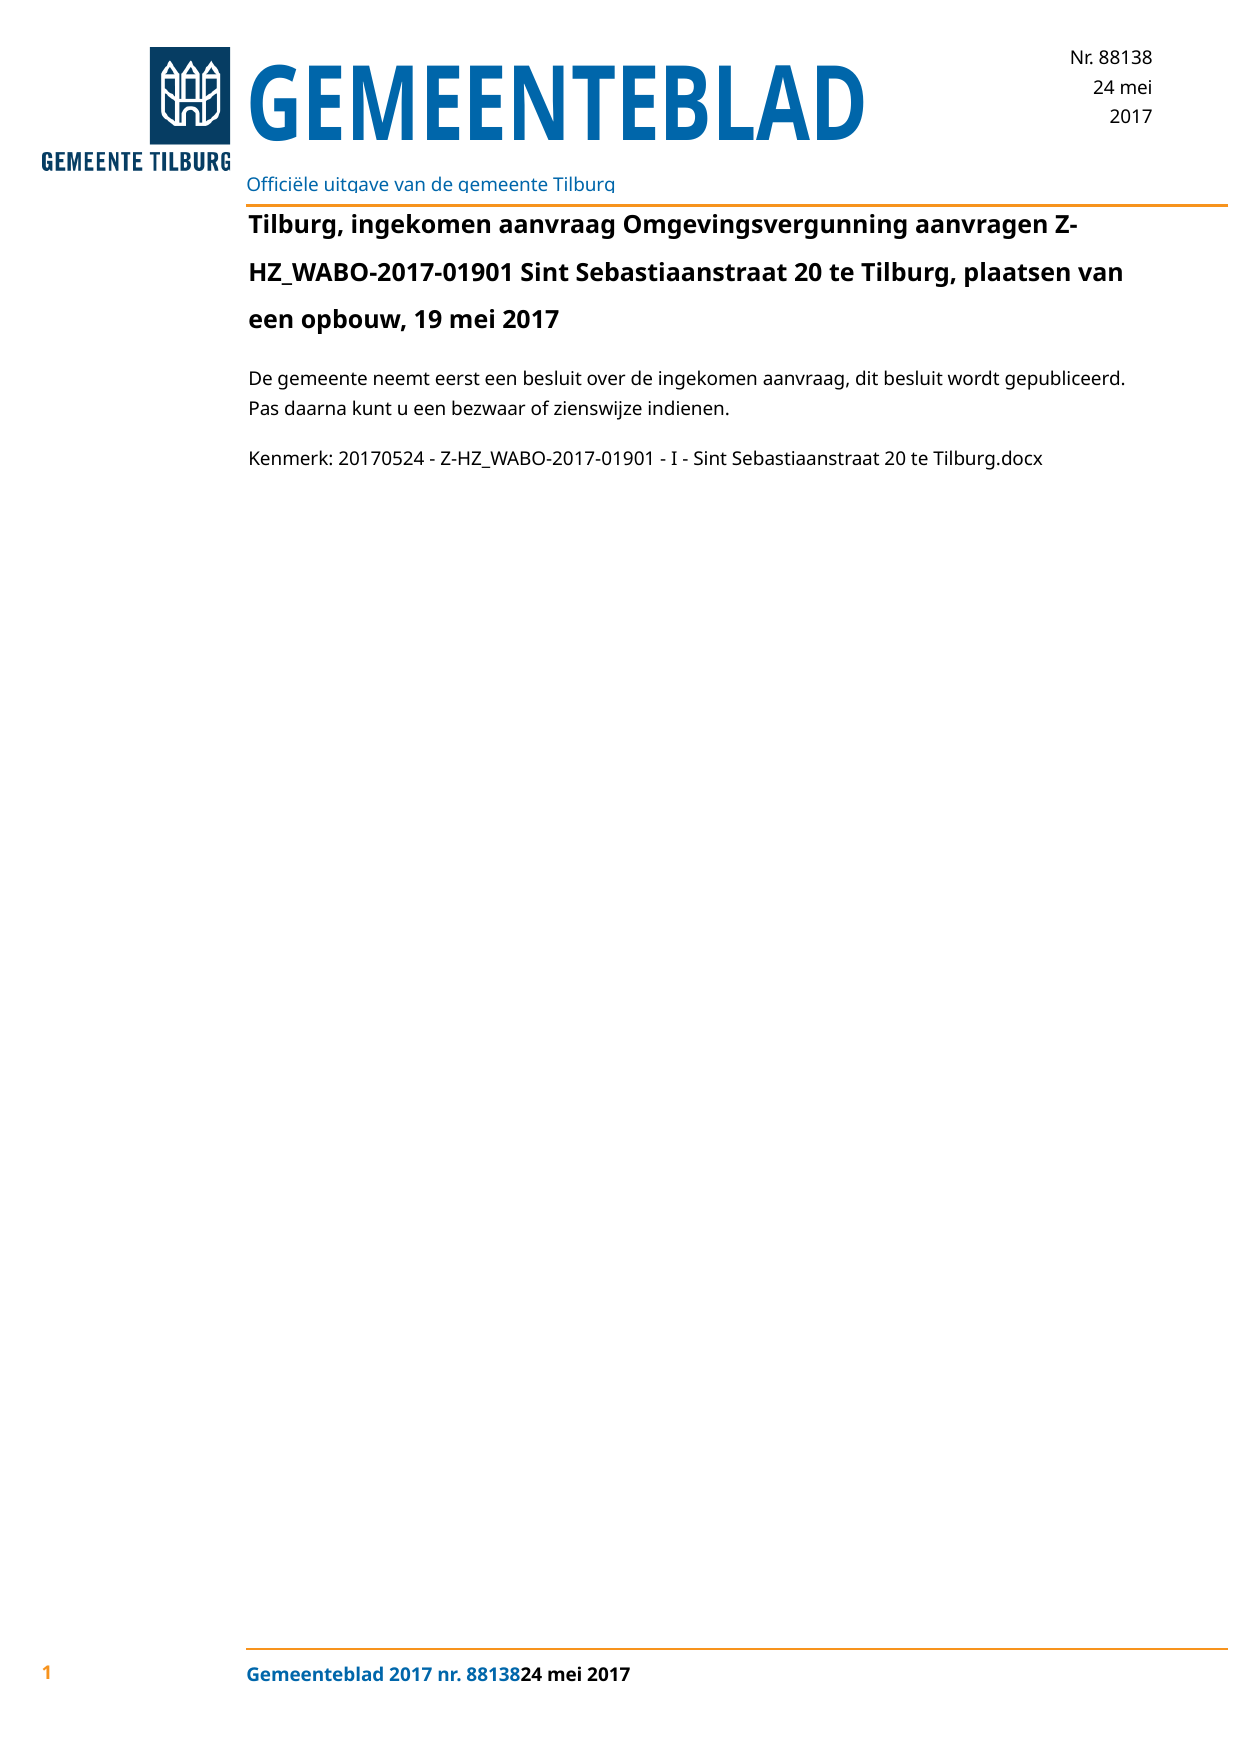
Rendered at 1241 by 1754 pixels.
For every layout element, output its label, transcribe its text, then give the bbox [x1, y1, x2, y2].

text De gemeente neemt eerst een besluit over de ingekomen aanvraag, dit besluit wordt gepubliceerd. Pas daarna kunt u een bezwaar of zienswijze indienen. [248, 366, 1152, 421]
text Tilburg, ingekomen aanvraag Omgevingsvergunning aanvragen Z-HZ_WABO-2017-01901 Sint Sebastiaanstraat 20 te Tilburg, plaatsen van een opbouw, 19 mei 2017 [248, 207, 1152, 336]
picture [41, 47, 231, 172]
text Kenmerk: 20170524 - Z-HZ_WABO-2017-01901 - I - Sint Sebastiaanstraat 20 te Tilburg.docx [248, 446, 1152, 471]
